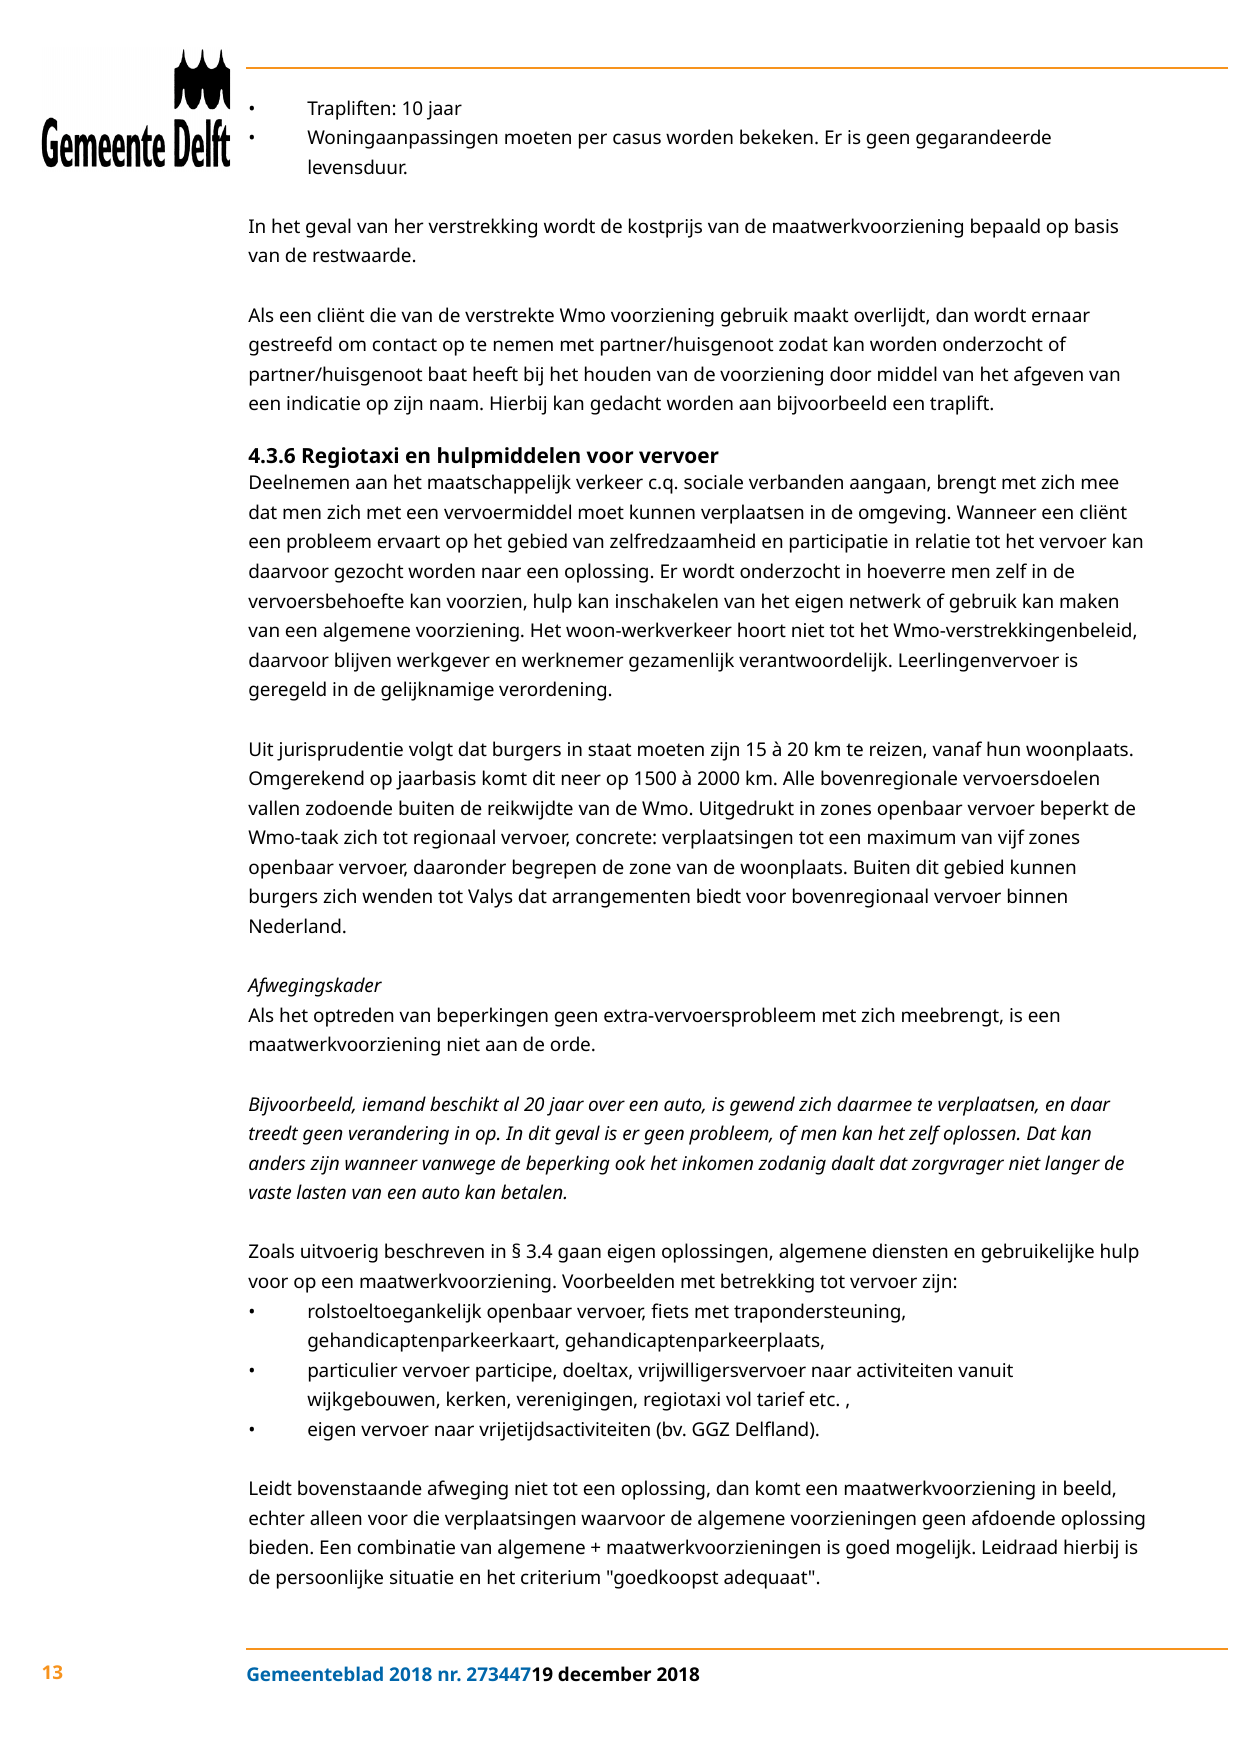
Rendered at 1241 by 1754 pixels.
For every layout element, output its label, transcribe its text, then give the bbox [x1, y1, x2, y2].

list particulier vervoer participe, doeltax, vrijwilligersvervoer naar activiteiten vanuit wijkgebouwen, kerken, verenigingen, regiotaxi vol tarief etc. , [248, 1357, 1152, 1412]
text Afwegingskader [248, 972, 1152, 998]
text Als het optreden van beperkingen geen extra-vervoersprobleem met zich meebrengt, is een maatwerkvoorziening niet aan de orde. [248, 1002, 1152, 1057]
text Deelnemen aan het maatschappelijk verkeer c.q. sociale verbanden aangaan, brengt met zich mee dat men zich met een vervoermiddel moet kunnen verplaatsen in de omgeving. Wanneer een cliënt een probleem ervaart op het gebied van zelfredzaamheid en participatie in relatie tot het vervoer kan daarvoor gezocht worden naar een oplossing. Er wordt onderzocht in hoeverre men zelf in de vervoersbehoefte kan voorzien, hulp kan inschakelen van het eigen netwerk of gebruik kan maken van een algemene voorziening. Het woon-werkverkeer hoort niet tot het Wmo-verstrekkingenbeleid, daarvoor blijven werkgever en werknemer gezamenlijk verantwoordelijk. Leerlingenvervoer is geregeld in de gelijknamige verordening. [248, 469, 1152, 702]
picture [41, 47, 231, 172]
text Bijvoorbeeld, iemand beschikt al 20 jaar over een auto, is gewend zich daarmee te verplaatsen, en daar treedt geen verandering in op. In dit geval is er geen probleem, of men kan het zelf oplossen. Dat kan anders zijn wanneer vanwege de beperking ook het inkomen zodanig daalt dat zorgvrager niet langer de vaste lasten van een auto kan betalen. [248, 1091, 1152, 1205]
text Als een cliënt die van de verstrekte Wmo voorziening gebruik maakt overlijdt, dan wordt ernaar gestreefd om contact op te nemen met partner/huisgenoot zodat kan worden onderzocht of partner/huisgenoot baat heeft bij het houden van de voorziening door middel van het afgeven van een indicatie op zijn naam. Hierbij kan gedacht worden aan bijvoorbeeld een traplift. [248, 302, 1152, 416]
list Trapliften: 10 jaar [248, 95, 1152, 121]
text In het geval van her verstrekking wordt de kostprijs van de maatwerkvoorziening bepaald op basis van de restwaarde. [248, 213, 1152, 268]
text Uit jurisprudentie volgt dat burgers in staat moeten zijn 15 à 20 km te reizen, vanaf hun woonplaats. Omgerekend op jaarbasis komt dit neer op 1500 à 2000 km. Alle bovenregionale vervoersdoelen vallen zodoende buiten de reikwijdte van de Wmo. Uitgedrukt in zones openbaar vervoer beperkt de Wmo-taak zich tot regionaal vervoer, concrete: verplaatsingen tot een maximum van vijf zones openbaar vervoer, daaronder begrepen de zone van de woonplaats. Buiten dit gebied kunnen burgers zich wenden tot Valys dat arrangementen biedt voor bovenregionaal vervoer binnen Nederland. [248, 736, 1152, 939]
list eigen vervoer naar vrijetijdsactiviteiten (bv. GGZ Delfland). [248, 1416, 1152, 1442]
list Woningaanpassingen moeten per casus worden bekeken. Er is geen gegarandeerde levensduur. [248, 124, 1152, 180]
text 4.3.6 Regiotaxi en hulpmiddelen voor vervoer [248, 441, 1152, 469]
text Leidt bovenstaande afweging niet tot een oplossing, dan komt een maatwerkvoorziening in beeld, echter alleen voor die verplaatsingen waarvoor de algemene voorzieningen geen afdoende oplossing bieden. Een combinatie van algemene + maatwerkvoorzieningen is goed mogelijk. Leidraad hierbij is de persoonlijke situatie en het criterium "goedkoopst adequaat". [248, 1475, 1152, 1590]
list rolstoeltoegankelijk openbaar vervoer, fiets met trapondersteuning, gehandicaptenparkeerkaart, gehandicaptenparkeerplaats, [248, 1298, 1152, 1353]
text Zoals uitvoerig beschreven in § 3.4 gaan eigen oplossingen, algemene diensten en gebruikelijke hulp voor op een maatwerkvoorziening. Voorbeelden met betrekking tot vervoer zijn: [248, 1239, 1152, 1294]
